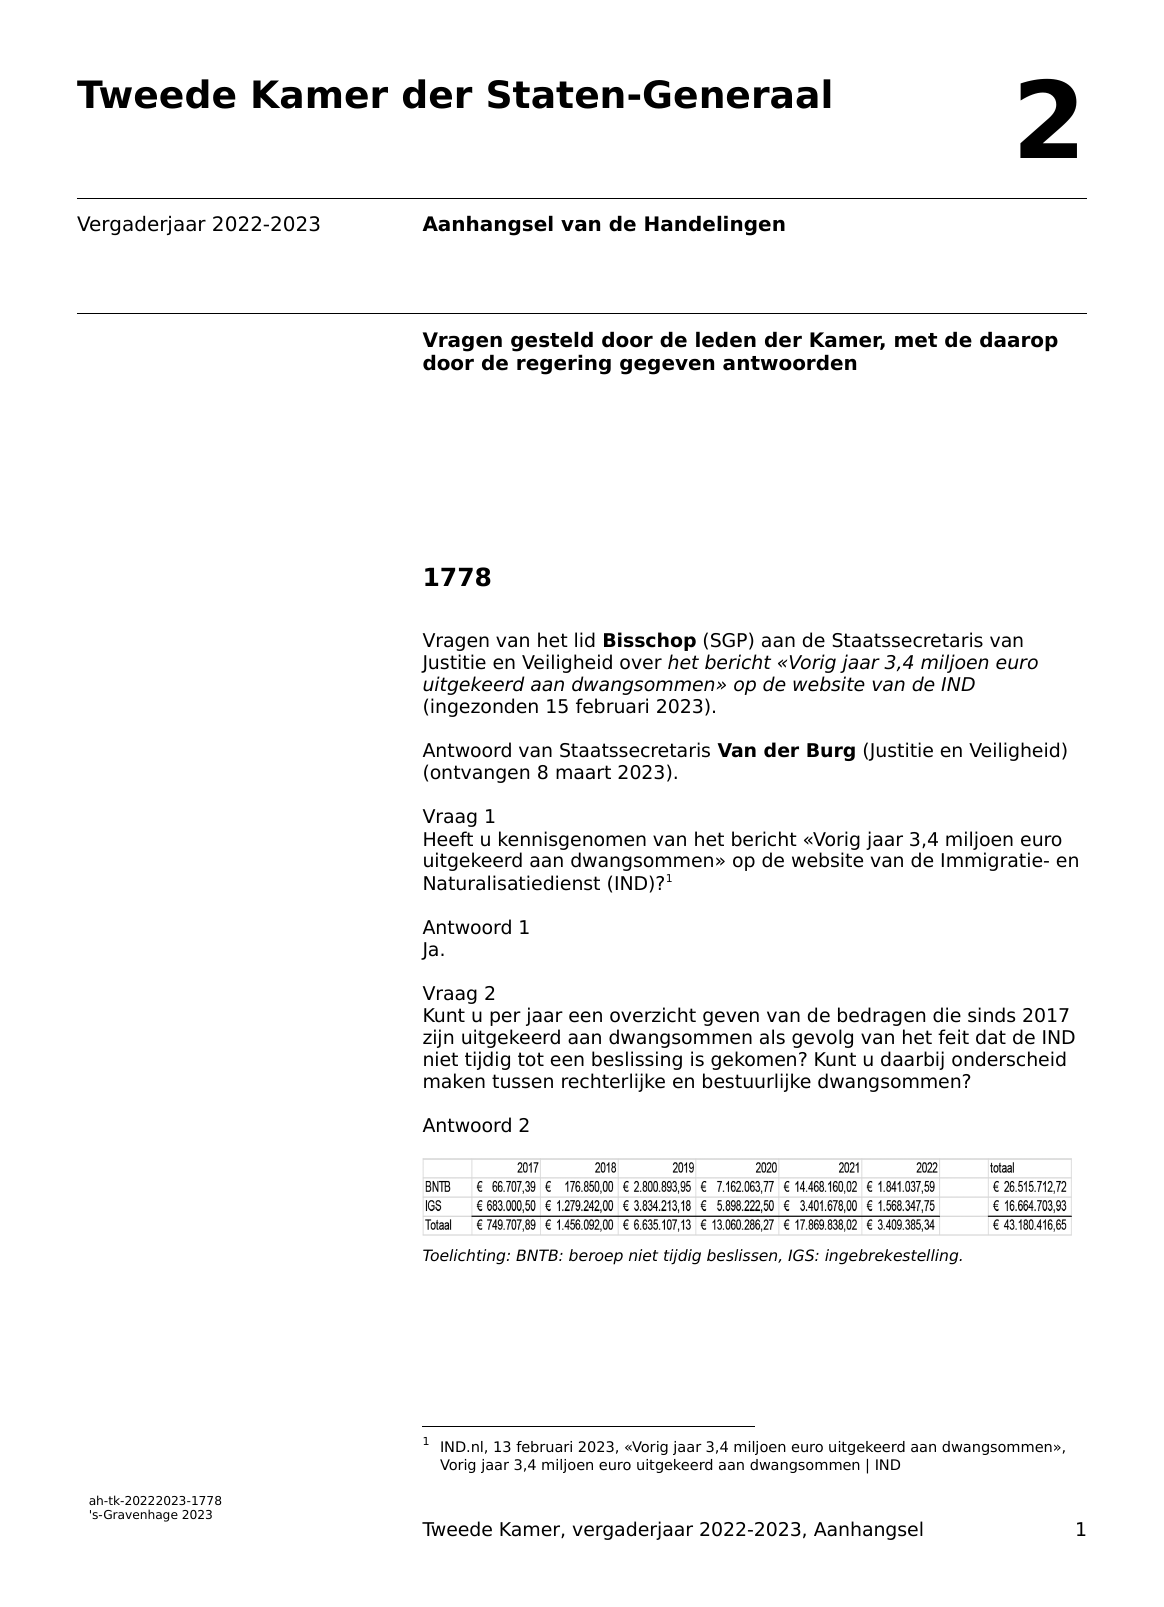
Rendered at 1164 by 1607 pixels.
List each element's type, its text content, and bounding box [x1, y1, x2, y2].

text Antwoord 1 [422, 917, 1087, 938]
text 's-Gravenhage 2023 [88, 1508, 323, 1522]
text Toelichting: BNTB: beroep niet tijdig beslissen, IGS: ingebrekestelling. [422, 1247, 1072, 1266]
text Heeft u kennisgenomen van het bericht «Vorig jaar 3,4 miljoen euro uitgekeerd aan dwangsommen» op de website van de Immigratie- en Naturalisatiedienst (IND)? [422, 828, 1087, 894]
picture [422, 1158, 1072, 1236]
text Vragen van het lid Bisschop (SGP) aan de Staatssecretaris van Justitie en Veiligheid over het bericht «Vorig jaar 3,4 miljoen euro uitgekeerd aan dwangsommen» op de website van de IND (ingezonden 15 februari 2023). [422, 630, 1087, 718]
text Antwoord van Staatssecretaris Van der Burg (Justitie en Veiligheid) (ontvangen 8 maart 2023). [422, 740, 1087, 784]
text IND.nl, 13 februari 2023, «Vorig jaar 3,4 miljoen euro uitgekeerd aan dwangsommen», Vorig jaar 3,4 miljoen euro uitgekeerd aan dwangsommen | IND [422, 1435, 1087, 1474]
text Vraag 2 [422, 983, 1087, 1005]
table_header Tweede Kamer der Staten-Generaal [77, 59, 886, 198]
text Ja. [422, 938, 1087, 961]
table_cell [77, 314, 422, 375]
table_cell Aanhangsel van de Handelingen [422, 199, 1087, 313]
table_cell Vragen gesteld door de leden der Kamer, met de daarop door de regering gegeven antwoorden [422, 314, 1087, 375]
table_header 2 [886, 59, 1087, 198]
text Antwoord 2 [422, 1115, 1087, 1137]
text ah-tk-20222023-1778 [88, 1494, 323, 1508]
table_cell Vergaderjaar 2022-2023 [77, 199, 422, 313]
text Vraag 1 [422, 806, 1087, 828]
text 1778 [422, 563, 1087, 592]
text Kunt u per jaar een overzicht geven van de bedragen die sinds 2017 zijn uitgekeerd aan dwangsommen als gevolg van het feit dat de IND niet tijdig tot een beslissing is gekomen? Kunt u daarbij onderscheid maken tussen rechterlijke en bestuurlijke dwangsommen? [422, 1005, 1087, 1093]
